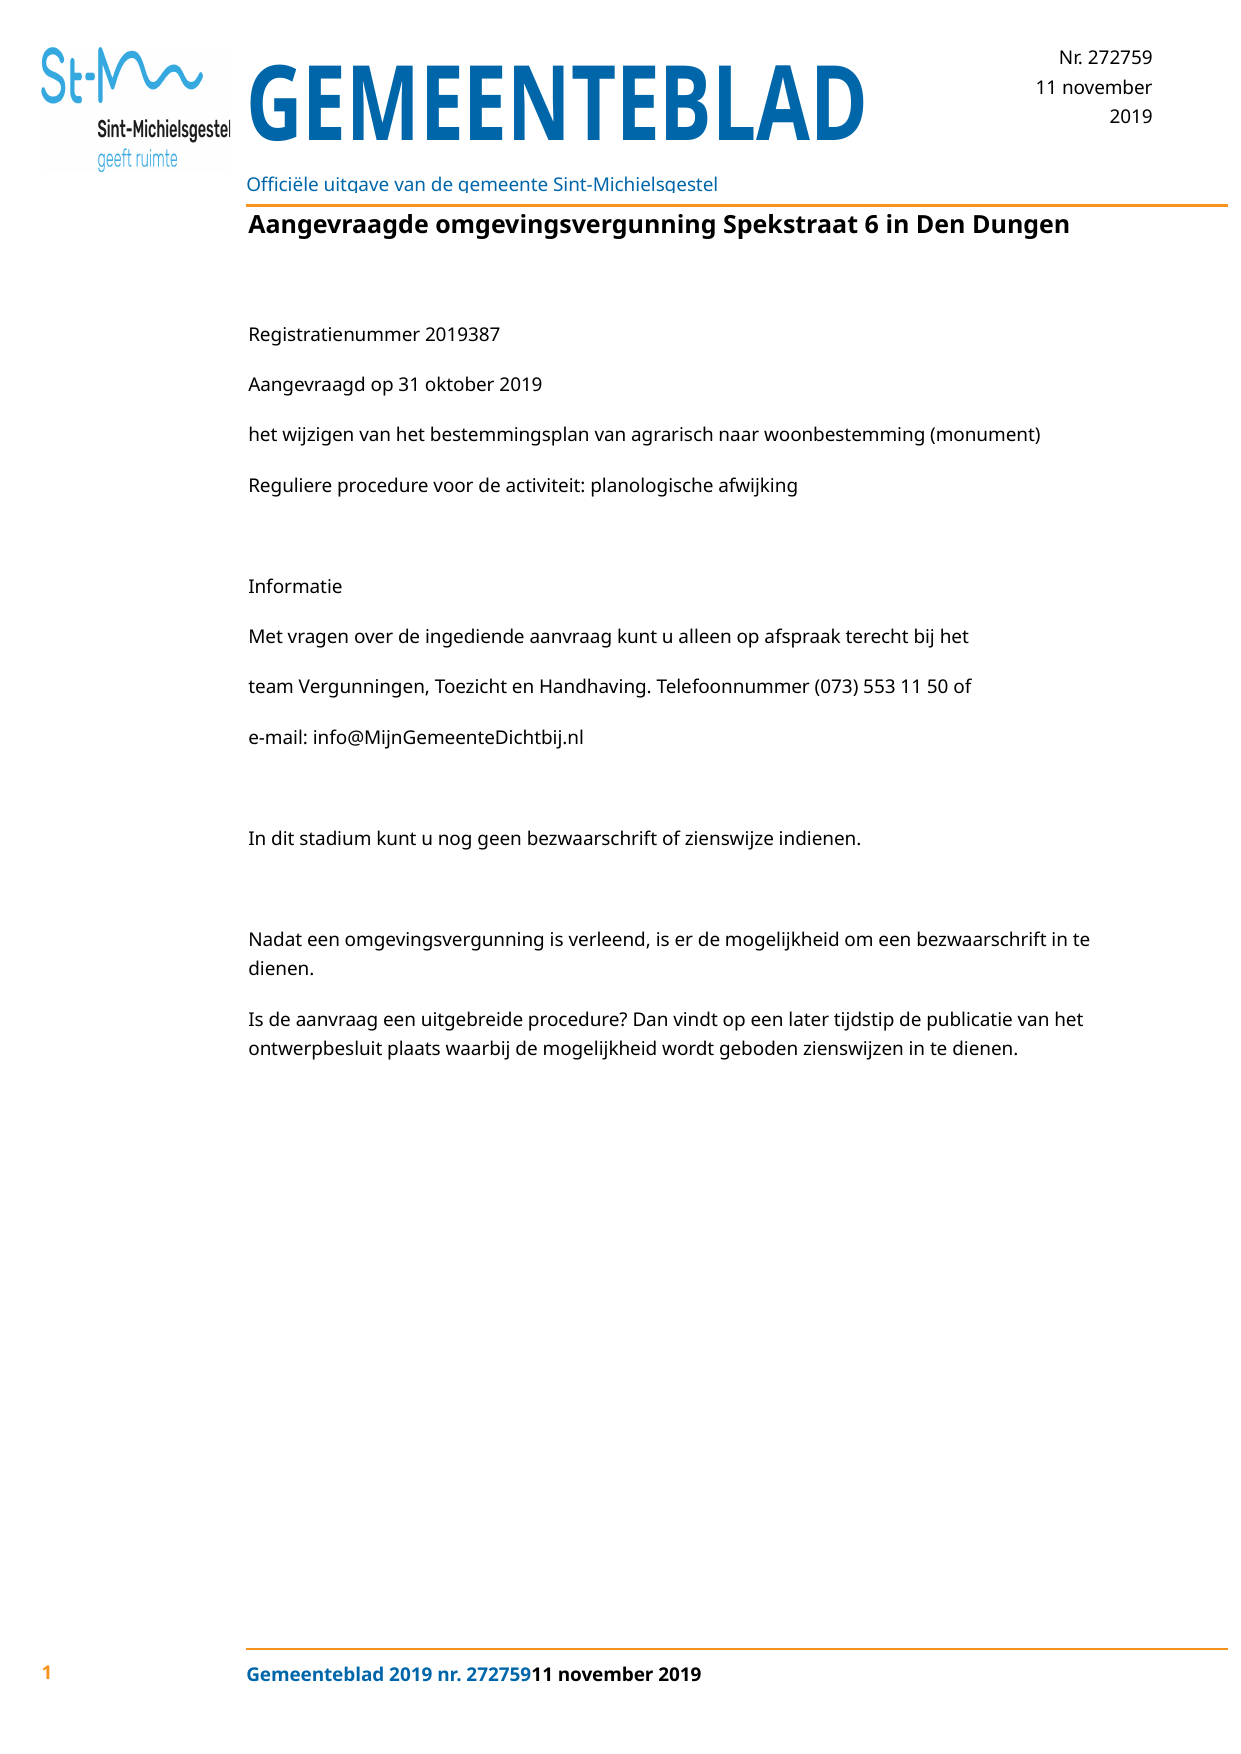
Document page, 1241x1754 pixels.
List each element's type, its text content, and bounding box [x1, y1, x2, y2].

text e-mail: info@MijnGemeenteDichtbij.nl [248, 724, 1152, 750]
text In dit stadium kunt u nog geen bezwaarschrift of zienswijze indienen. [248, 825, 1152, 851]
text Registratienummer 2019387 [248, 321, 1152, 346]
text Informatie [248, 573, 1152, 598]
text Aangevraagde omgevingsvergunning Spekstraat 6 in Den Dungen [248, 207, 1152, 241]
text team Vergunningen, Toezicht en Handhaving. Telefoonnummer (073) 553 11 50 of [248, 674, 1152, 699]
text Aangevraagd op 31 oktober 2019 [248, 371, 1152, 397]
text Met vragen over de ingediende aanvraag kunt u alleen op afspraak terecht bij het [248, 623, 1152, 649]
picture [41, 47, 231, 172]
text Nadat een omgevingsvergunning is verleend, is er de mogelijkheid om een bezwaarschrift in te dienen. [248, 926, 1152, 981]
text Reguliere procedure voor de activiteit: planologische afwijking [248, 472, 1152, 498]
text het wijzigen van het bestemmingsplan van agrarisch naar woonbestemming (monument) [248, 422, 1152, 447]
text Is de aanvraag een uitgebreide procedure? Dan vindt op een later tijdstip de publicatie van het ontwerpbesluit plaats waarbij de mogelijkheid wordt geboden zienswijzen in te dienen. [248, 1006, 1152, 1061]
